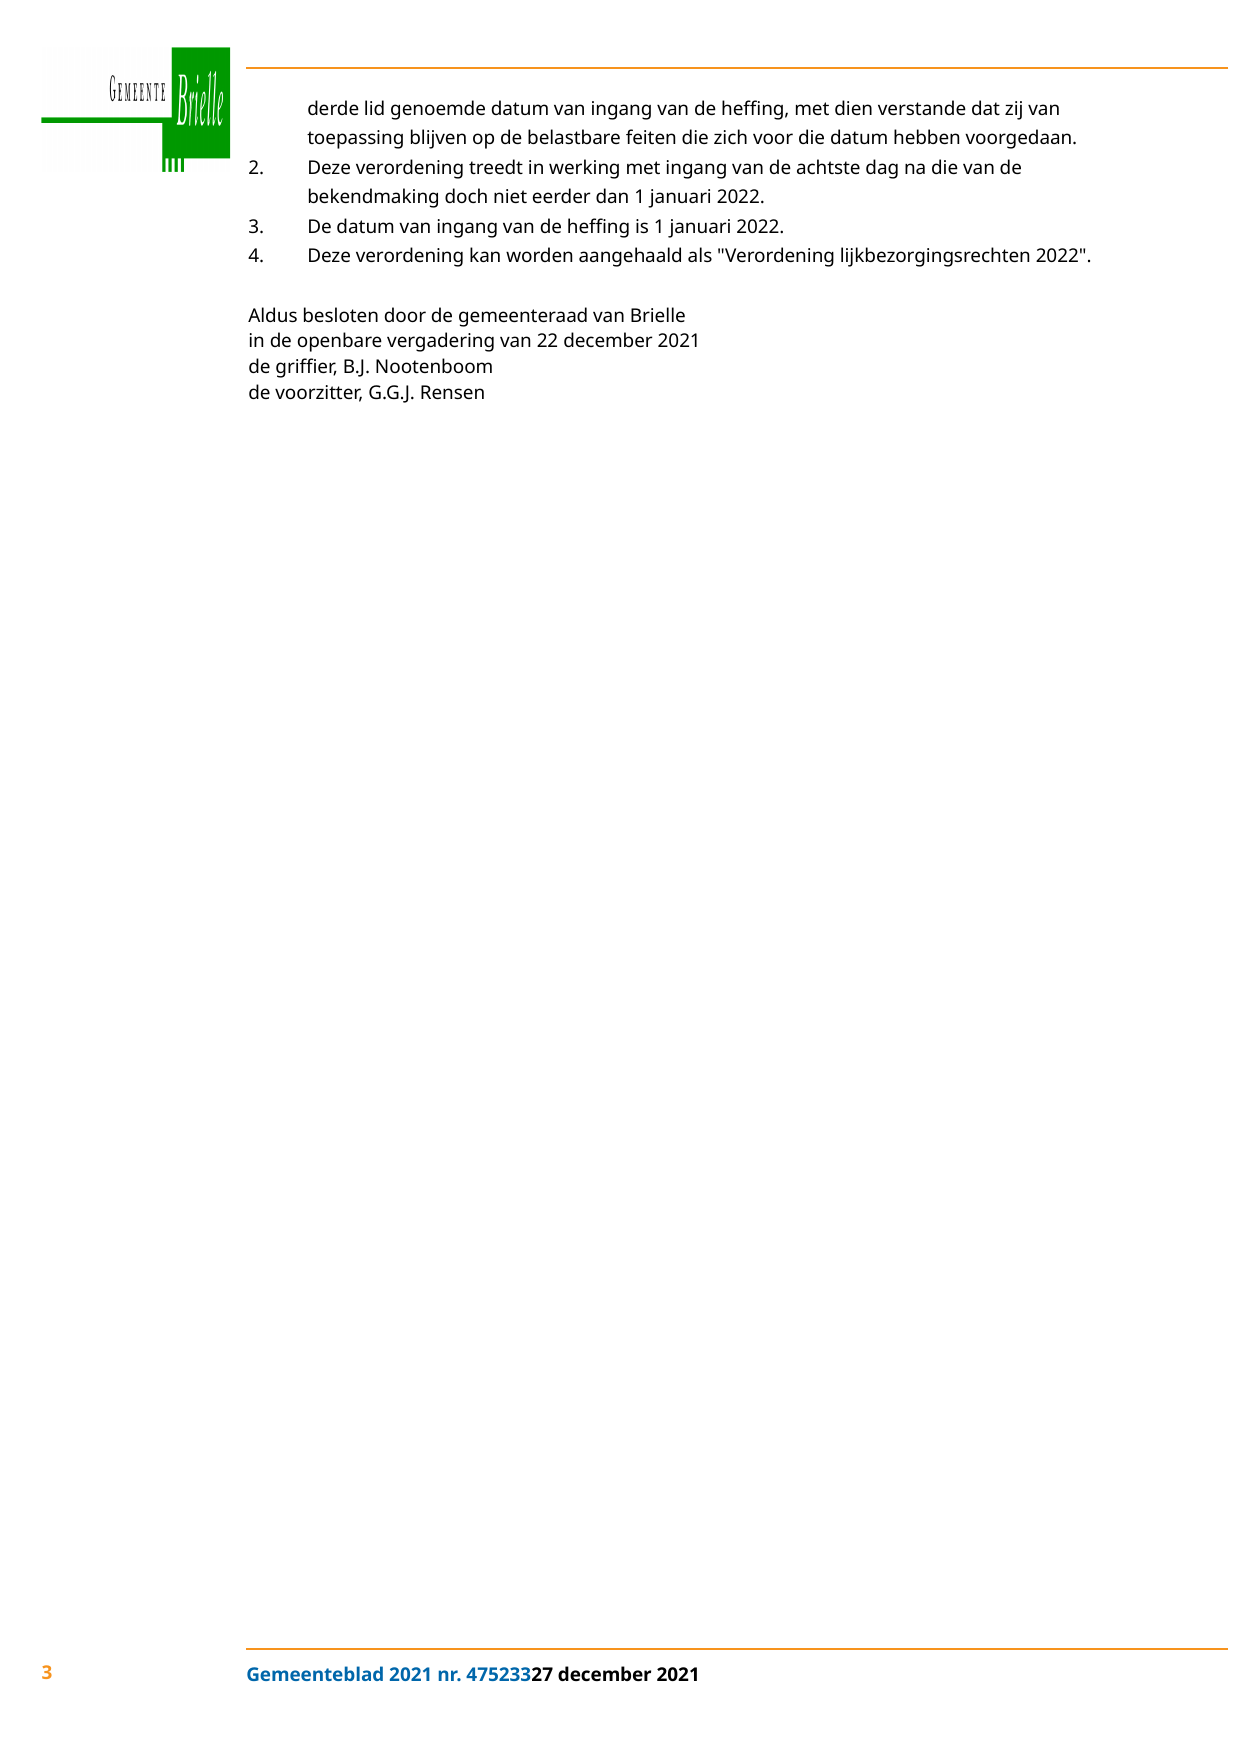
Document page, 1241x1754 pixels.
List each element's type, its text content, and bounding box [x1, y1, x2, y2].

text in de openbare vergadering van 22 december 2021 [248, 328, 1152, 353]
list Deze verordening treedt in werking met ingang van de achtste dag na die van de bekendmaking doch niet eerder dan 1 januari 2022. [248, 154, 1152, 209]
picture [41, 47, 231, 172]
text Aldus besloten door de gemeenteraad van Brielle [248, 302, 1152, 328]
list Deze verordening kan worden aangehaald als "Verordening lijkbezorgingsrechten 2022". [248, 243, 1152, 268]
list derde lid genoemde datum van ingang van de heffing, met dien verstande dat zij van toepassing blijven op de belastbare feiten die zich voor die datum hebben voorgedaan. [248, 95, 1152, 150]
text de voorzitter, G.G.J. Rensen [248, 379, 1152, 405]
text de griffier, B.J. Nootenboom [248, 353, 1152, 379]
list De datum van ingang van de heffing is 1 januari 2022. [248, 213, 1152, 239]
